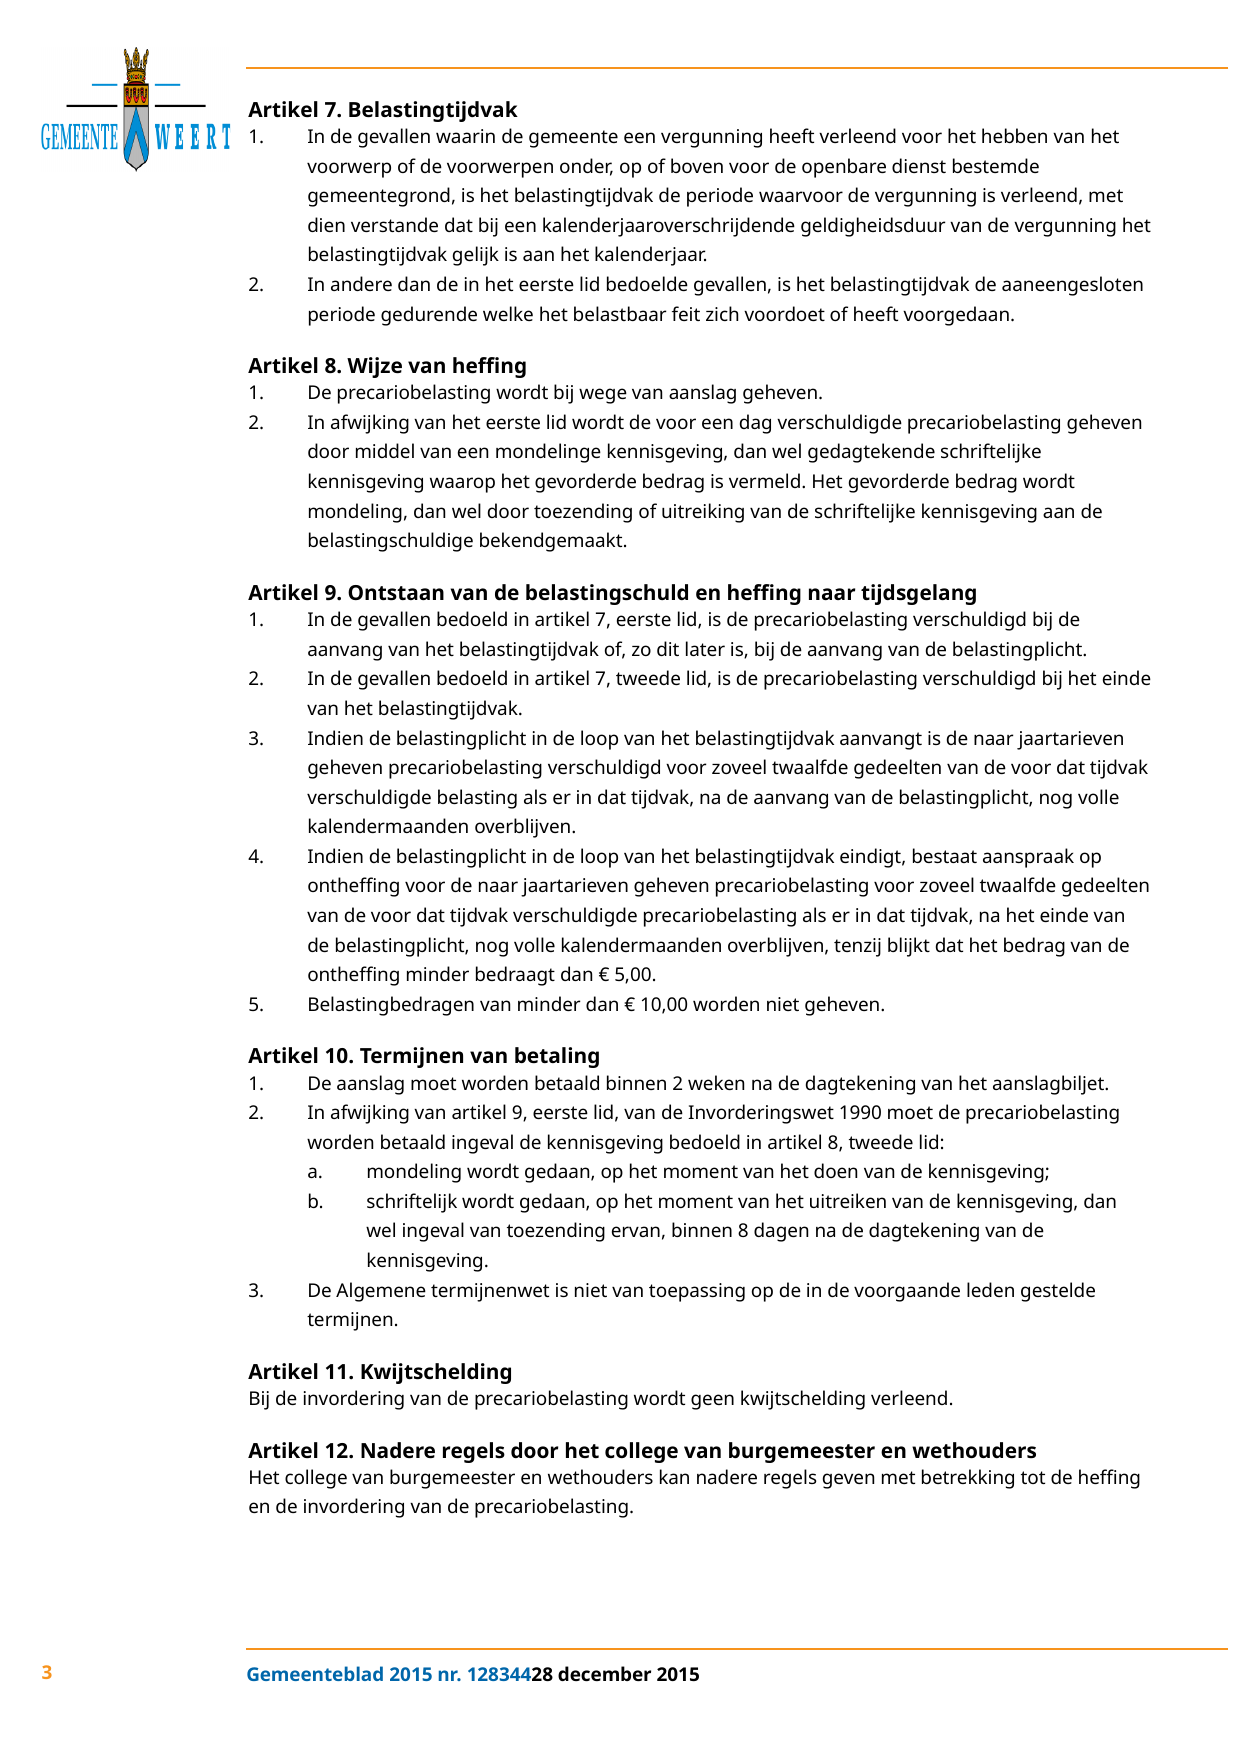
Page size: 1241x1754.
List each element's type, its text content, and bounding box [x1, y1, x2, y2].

list Indien de belastingplicht in de loop van het belastingtijdvak aanvangt is de naar jaartarieven geheven precariobelasting verschuldigd voor zoveel twaalfde gedeelten van de voor dat tijdvak verschuldigde belasting als er in dat tijdvak, na de aanvang van de belastingplicht, nog volle kalendermaanden overblijven. [248, 725, 1152, 839]
list In de gevallen waarin de gemeente een vergunning heeft verleend voor het hebben van het voorwerp of de voorwerpen onder, op of boven voor de openbare dienst bestemde gemeentegrond, is het belastingtijdvak de periode waarvoor de vergunning is verleend, met dien verstande dat bij een kalenderjaaroverschrijdende geldigheidsduur van de vergunning het belastingtijdvak gelijk is aan het kalenderjaar. [248, 123, 1152, 267]
list mondeling wordt gedaan, op het moment van het doen van de kennisgeving; [307, 1158, 1152, 1184]
text Artikel 11. Kwijtschelding [248, 1357, 1152, 1385]
list In afwijking van artikel 9, eerste lid, van de Invorderingswet 1990 moet de precariobelasting worden betaald ingeval de kennisgeving bedoeld in artikel 8, tweede lid: [248, 1099, 1152, 1155]
text Artikel 12. Nadere regels door het college van burgemeester en wethouders [248, 1436, 1152, 1464]
text Artikel 8. Wijze van heffing [248, 351, 1152, 379]
text Artikel 10. Termijnen van betaling [248, 1041, 1152, 1070]
text Bij de invordering van de precariobelasting wordt geen kwijtschelding verleend. [248, 1385, 1152, 1411]
list In afwijking van het eerste lid wordt de voor een dag verschuldigde precariobelasting geheven door middel van een mondelinge kennisgeving, dan wel gedagtekende schriftelijke kennisgeving waarop het gevorderde bedrag is vermeld. Het gevorderde bedrag wordt mondeling, dan wel door toezending of uitreiking van de schriftelijke kennisgeving aan de belastingschuldige bekendgemaakt. [248, 409, 1152, 553]
picture [41, 47, 231, 172]
list In de gevallen bedoeld in artikel 7, tweede lid, is de precariobelasting verschuldigd bij het einde van het belastingtijdvak. [248, 666, 1152, 721]
text Artikel 9. Ontstaan van de belastingschuld en heffing naar tijdsgelang [248, 578, 1152, 606]
list In andere dan de in het eerste lid bedoelde gevallen, is het belastingtijdvak de aaneengesloten periode gedurende welke het belastbaar feit zich voordoet of heeft voorgedaan. [248, 271, 1152, 326]
list In de gevallen bedoeld in artikel 7, eerste lid, is de precariobelasting verschuldigd bij de aanvang van het belastingtijdvak of, zo dit later is, bij de aanvang van de belastingplicht. [248, 606, 1152, 662]
list De Algemene termijnenwet is niet van toepassing op de in de voorgaande leden gestelde termijnen. [248, 1277, 1152, 1332]
list De precariobelasting wordt bij wege van aanslag geheven. [248, 379, 1152, 405]
text Artikel 7. Belastingtijdvak [248, 95, 1152, 123]
list De aanslag moet worden betaald binnen 2 weken na de dagtekening van het aanslagbiljet. [248, 1070, 1152, 1096]
text Het college van burgemeester en wethouders kan nadere regels geven met betrekking tot de heffing en de invordering van de precariobelasting. [248, 1464, 1152, 1519]
list schriftelijk wordt gedaan, op het moment van het uitreiken van de kennisgeving, dan wel ingeval van toezending ervan, binnen 8 dagen na de dagtekening van de kennisgeving. [307, 1188, 1152, 1273]
list Belastingbedragen van minder dan € 10,00 worden niet geheven. [248, 991, 1152, 1017]
list Indien de belastingplicht in de loop van het belastingtijdvak eindigt, bestaat aanspraak op ontheffing voor de naar jaartarieven geheven precariobelasting voor zoveel twaalfde gedeelten van de voor dat tijdvak verschuldigde precariobelasting als er in dat tijdvak, na het einde van de belastingplicht, nog volle kalendermaanden overblijven, tenzij blijkt dat het bedrag van de ontheffing minder bedraagt dan € 5,00. [248, 843, 1152, 987]
